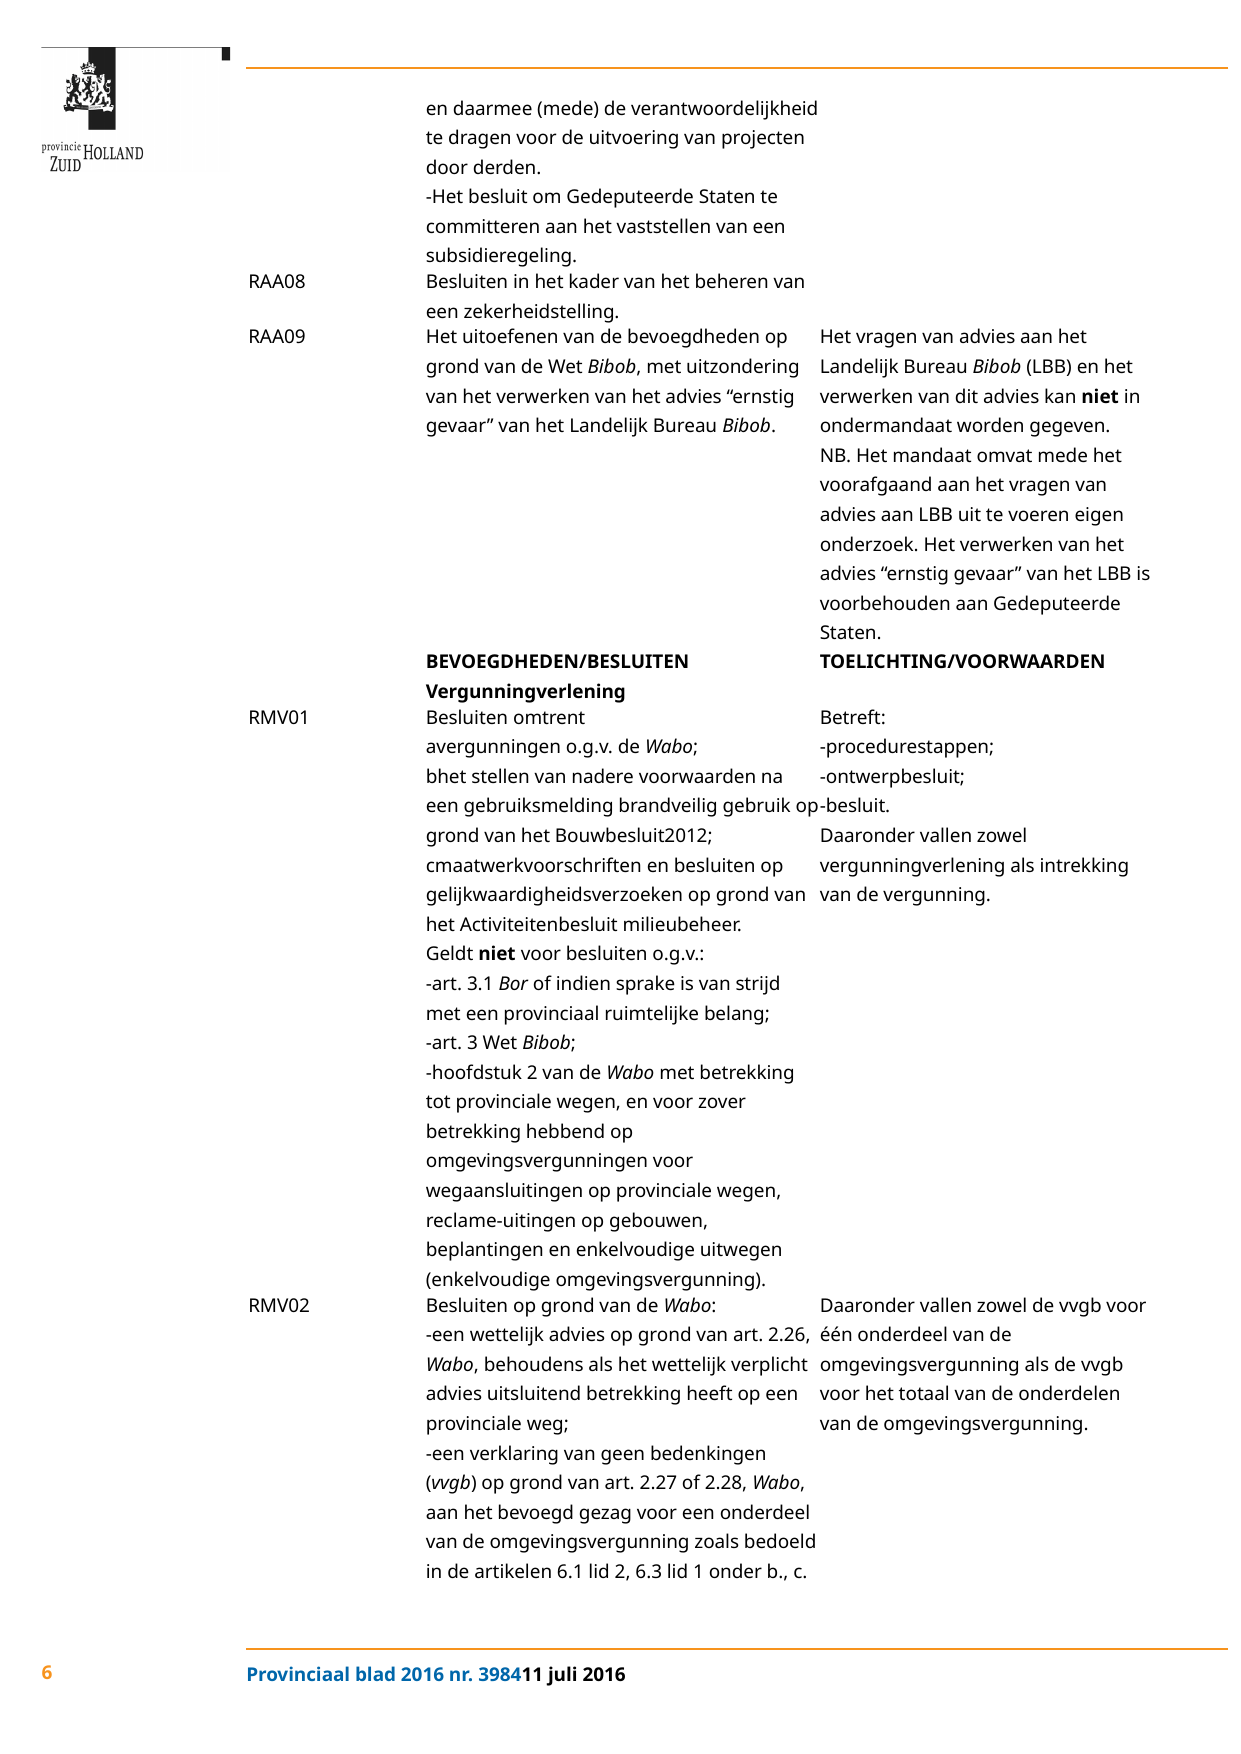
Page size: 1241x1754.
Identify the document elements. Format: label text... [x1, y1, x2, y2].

table_cell [820, 269, 1152, 324]
table_cell RAA08 [248, 269, 426, 324]
table_cell en daarmee (mede) de verantwoordelijkheid te dragen voor de uitvoering van projecten door derden. -Het besluit om Gedeputeerde Staten te committeren aan het vaststellen van een subsidieregeling. [426, 95, 819, 268]
table_cell Het vragen van advies aan het Landelijk Bureau Bibob (LBB) en het verwerken van dit advies kan niet in ondermandaat worden gegeven. NB. Het mandaat omvat mede het voorafgaand aan het vragen van advies aan LBB uit te voeren eigen onderzoek. Het verwerken van het advies “ernstig gevaar” van het LBB is voorbehouden aan Gedeputeerde Staten. [820, 324, 1152, 645]
table_header [248, 649, 426, 704]
table_cell Besluiten omtrent avergunningen o.g.v. de Wabo; bhet stellen van nadere voorwaarden na een gebruiksmelding brandveilig gebruik op grond van het Bouwbesluit2012; cmaatwerkvoorschriften en besluiten op gelijkwaardigheidsverzoeken op grond van het Activiteitenbesluit milieubeheer. Geldt niet voor besluiten o.g.v.: -art. 3.1 Bor of indien sprake is van strijd met een provinciaal ruimtelijke belang; -art. 3 Wet Bibob; -hoofdstuk 2 van de Wabo met betrekking tot provinciale wegen, en voor zover betrekking hebbend op omgevingsvergunningen voor wegaansluitingen op provinciale wegen, reclame-uitingen op gebouwen, beplantingen en enkelvoudige uitwegen (enkelvoudige omgevingsvergunning). [426, 704, 819, 1292]
table_cell Besluiten in het kader van het beheren van een zekerheidstelling. [426, 269, 819, 324]
table_cell [820, 95, 1152, 268]
table_cell Het uitoefenen van de bevoegdheden op grond van de Wet Bibob, met uitzondering van het verwerken van het advies “ernstig gevaar” van het Landelijk Bureau Bibob. [426, 324, 819, 645]
table_cell RAA09 [248, 324, 426, 645]
table_header BEVOEGDHEDEN/BESLUITEN Vergunningverlening [426, 649, 819, 704]
table_cell Daaronder vallen zowel de vvgb voor één onderdeel van de omgevingsvergunning als de vvgb voor het totaal van de onderdelen van de omgevingsvergunning. [820, 1292, 1152, 1584]
table_cell Besluiten op grond van de Wabo: -een wettelijk advies op grond van art. 2.26, Wabo, behoudens als het wettelijk verplicht advies uitsluitend betrekking heeft op een provinciale weg; -een verklaring van geen bedenkingen (vvgb) op grond van art. 2.27 of 2.28, Wabo, aan het bevoegd gezag voor een onderdeel van de omgevingsvergunning zoals bedoeld in de artikelen 6.1 lid 2, 6.3 lid 1 onder b., c. [426, 1292, 819, 1584]
table_header TOELICHTING/VOORWAARDEN [820, 649, 1152, 704]
table_cell RMV01 [248, 704, 426, 1292]
picture [41, 47, 231, 172]
table_cell RMV02 [248, 1292, 426, 1584]
table_cell [248, 95, 426, 268]
table_cell Betreft: -procedurestappen; -ontwerpbesluit; -besluit. Daaronder vallen zowel vergunningverlening als intrekking van de vergunning. [820, 704, 1152, 1292]
